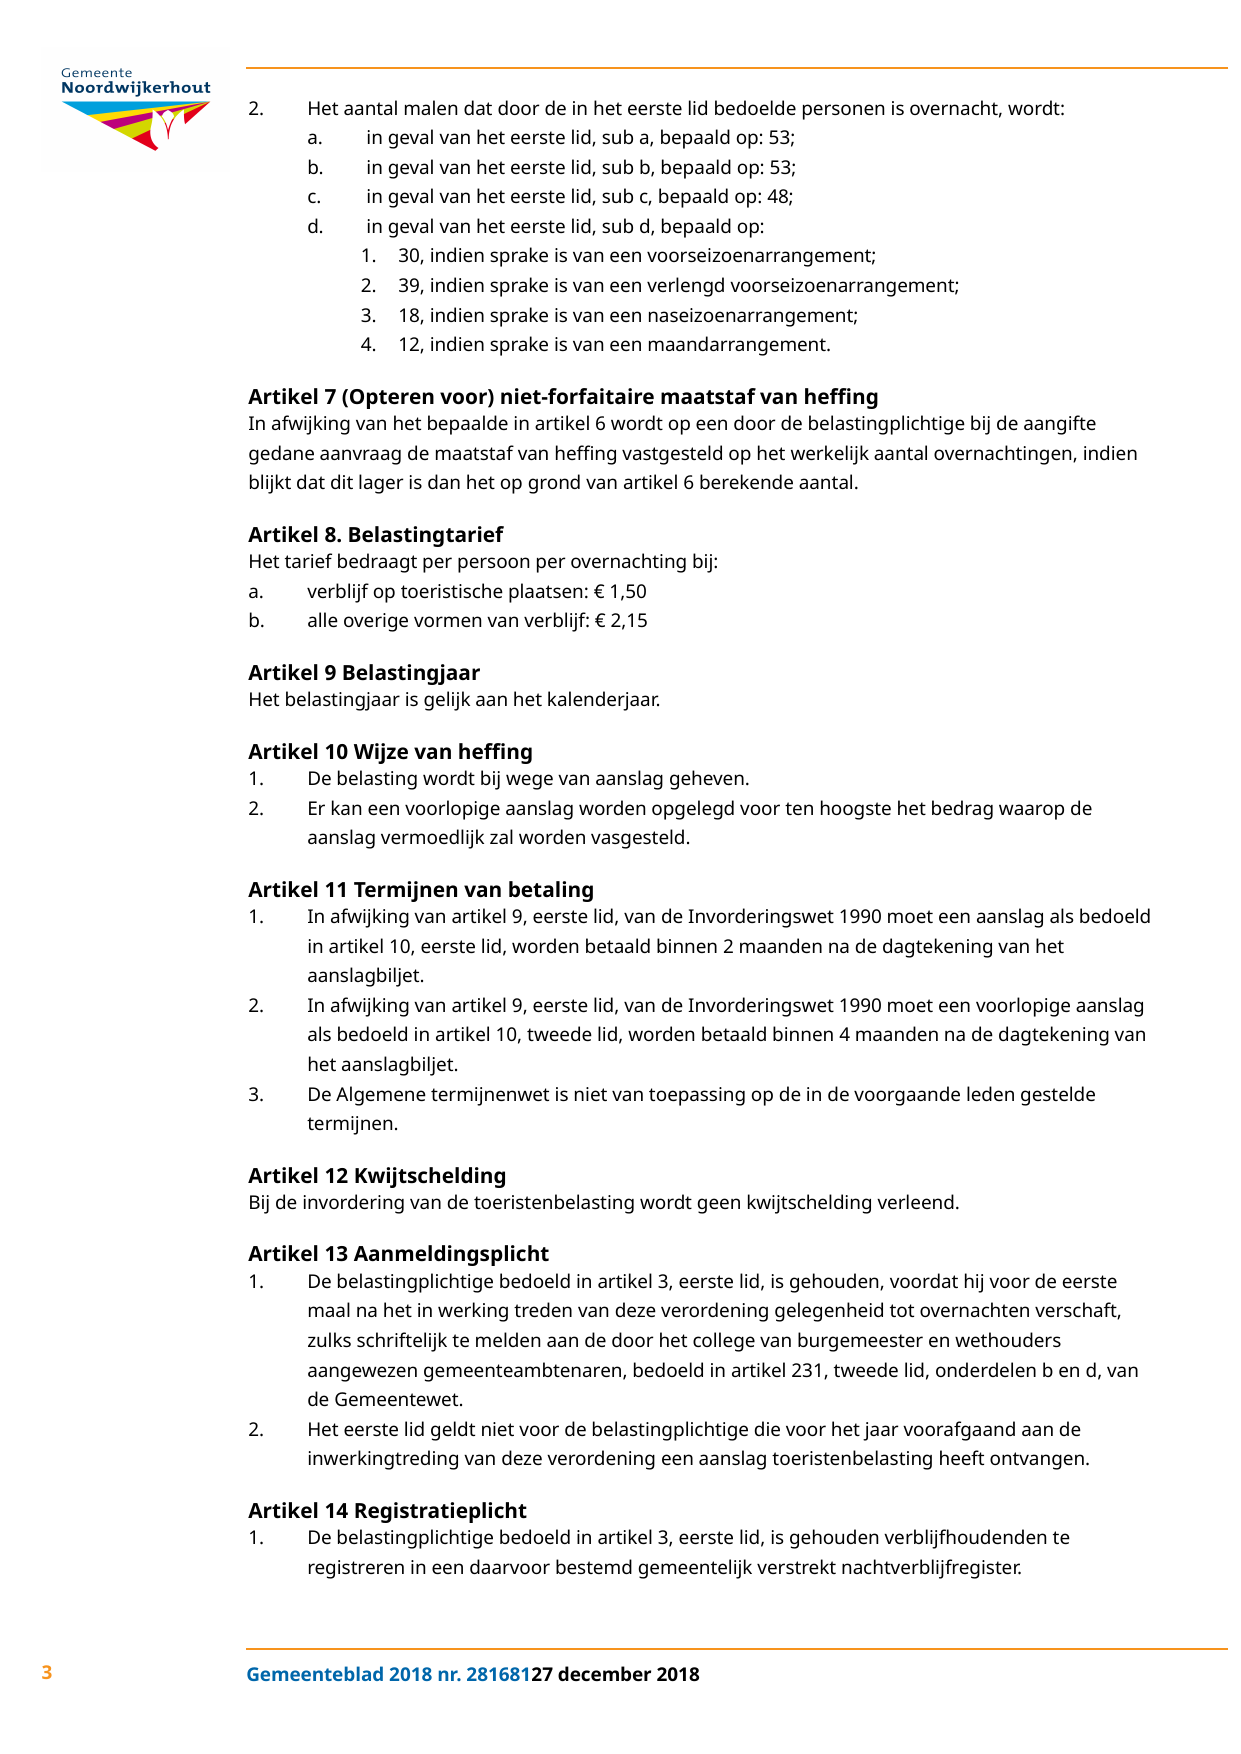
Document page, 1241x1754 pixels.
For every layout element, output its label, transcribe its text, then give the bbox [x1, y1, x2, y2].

text Artikel 8. Belastingtarief [248, 520, 1152, 548]
list 30, indien sprake is van een voorseizoenarrangement; [361, 243, 1152, 268]
list De belastingplichtige bedoeld in artikel 3, eerste lid, is gehouden verblijfhoudenden te registreren in een daarvoor bestemd gemeentelijk verstrekt nachtverblijfregister. [248, 1524, 1152, 1580]
text Artikel 9 Belastingjaar [248, 658, 1152, 686]
list in geval van het eerste lid, sub c, bepaald op: 48; [307, 183, 1152, 209]
list in geval van het eerste lid, sub b, bepaald op: 53; [307, 154, 1152, 180]
list 18, indien sprake is van een naseizoenarrangement; [361, 302, 1152, 328]
list Het eerste lid geldt niet voor de belastingplichtige die voor het jaar voorafgaand aan de inwerkingtreding van deze verordening een aanslag toeristenbelasting heeft ontvangen. [248, 1416, 1152, 1471]
list In afwijking van artikel 9, eerste lid, van de Invorderingswet 1990 moet een voorlopige aanslag als bedoeld in artikel 10, tweede lid, worden betaald binnen 4 maanden na de dagtekening van het aanslagbiljet. [248, 992, 1152, 1077]
text In afwijking van het bepaalde in artikel 6 wordt op een door de belastingplichtige bij de aangifte gedane aanvraag de maatstaf van heffing vastgesteld op het werkelijk aantal overnachtingen, indien blijkt dat dit lager is dan het op grond van artikel 6 berekende aantal. [248, 410, 1152, 495]
list in geval van het eerste lid, sub d, bepaald op: [307, 213, 1152, 239]
list De Algemene termijnenwet is niet van toepassing op de in de voorgaande leden gestelde termijnen. [248, 1081, 1152, 1136]
text Artikel 12 Kwijtschelding [248, 1161, 1152, 1189]
list verblijf op toeristische plaatsen: € 1,50 [248, 578, 1152, 604]
list De belasting wordt bij wege van aanslag geheven. [248, 765, 1152, 791]
list 39, indien sprake is van een verlengd voorseizoenarrangement; [361, 272, 1152, 298]
text Artikel 14 Registratieplicht [248, 1496, 1152, 1524]
text Artikel 7 (Opteren voor) niet-forfaitaire maatstaf van heffing [248, 382, 1152, 410]
list Er kan een voorlopige aanslag worden opgelegd voor ten hoogste het bedrag waarop de aanslag vermoedlijk zal worden vasgesteld. [248, 795, 1152, 850]
list alle overige vormen van verblijf: € 2,15 [248, 607, 1152, 633]
list in geval van het eerste lid, sub a, bepaald op: 53; [307, 124, 1152, 150]
list De belastingplichtige bedoeld in artikel 3, eerste lid, is gehouden, voordat hij voor de eerste maal na het in werking treden van deze verordening gelegenheid tot overnachten verschaft, zulks schriftelijk te melden aan de door het college van burgemeester en wethouders aangewezen gemeenteambtenaren, bedoeld in artikel 231, tweede lid, onderdelen b en d, van de Gemeentewet. [248, 1268, 1152, 1412]
text Artikel 11 Termijnen van betaling [248, 875, 1152, 903]
list 12, indien sprake is van een maandarrangement. [361, 331, 1152, 357]
text Bij de invordering van de toeristenbelasting wordt geen kwijtschelding verleend. [248, 1189, 1152, 1215]
list Het aantal malen dat door de in het eerste lid bedoelde personen is overnacht, wordt: [248, 95, 1152, 121]
list In afwijking van artikel 9, eerste lid, van de Invorderingswet 1990 moet een aanslag als bedoeld in artikel 10, eerste lid, worden betaald binnen 2 maanden na de dagtekening van het aanslagbiljet. [248, 903, 1152, 988]
picture [41, 47, 231, 172]
text Artikel 10 Wijze van heffing [248, 737, 1152, 765]
text Artikel 13 Aanmeldingsplicht [248, 1239, 1152, 1268]
text Het tarief bedraagt per persoon per overnachting bij: [248, 548, 1152, 574]
text Het belastingjaar is gelijk aan het kalenderjaar. [248, 686, 1152, 712]
